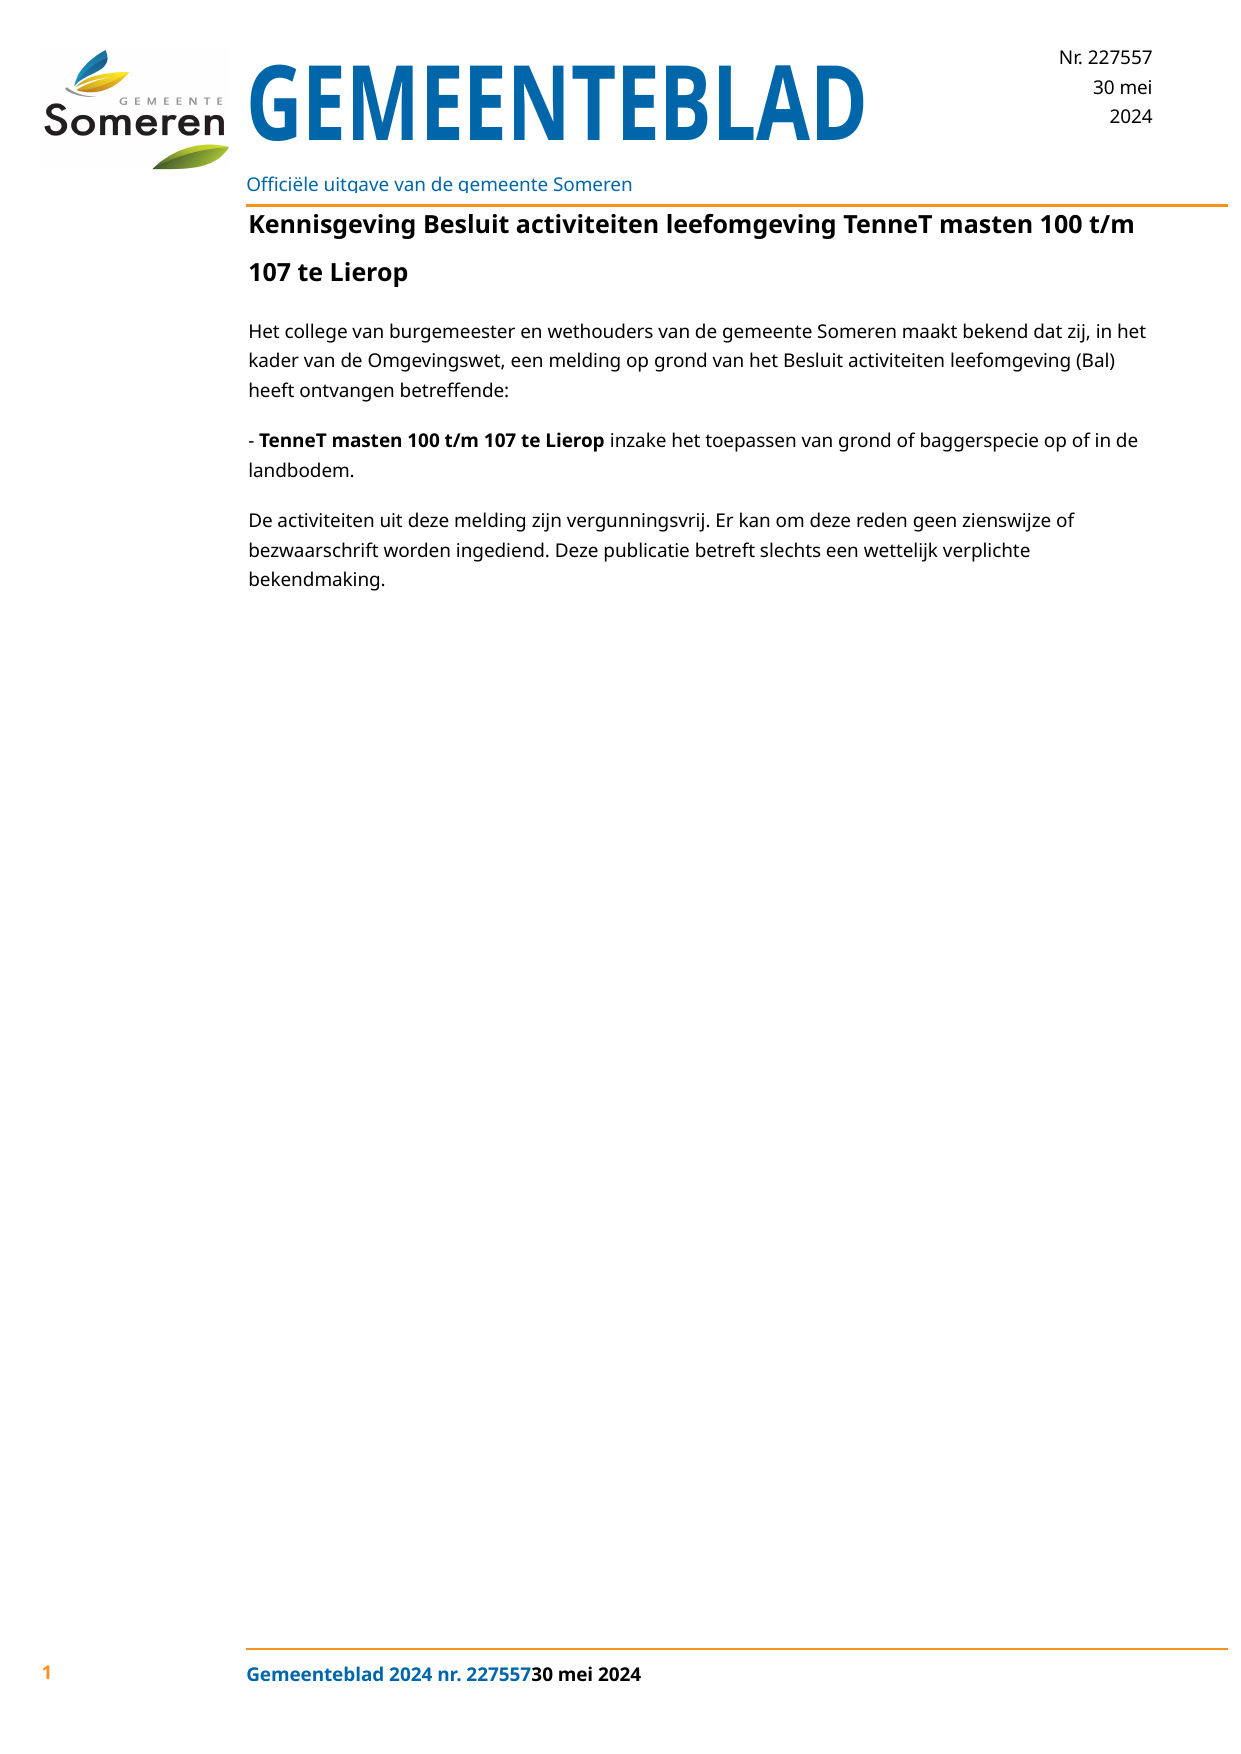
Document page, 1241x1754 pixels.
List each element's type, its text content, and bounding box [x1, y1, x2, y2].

text - TenneT masten 100 t/m 107 te Lierop inzake het toepassen van grond of baggerspecie op of in de landbodem. [248, 427, 1152, 483]
text De activiteiten uit deze melding zijn vergunningsvrij. Er kan om deze reden geen zienswijze of bezwaarschrift worden ingediend. Deze publicatie betreft slechts een wettelijk verplichte bekendmaking. [248, 507, 1152, 592]
text Kennisgeving Besluit activiteiten leefomgeving TenneT masten 100 t/m 107 te Lierop [248, 207, 1152, 288]
picture [41, 47, 231, 172]
text Het college van burgemeester en wethouders van de gemeente Someren maakt bekend dat zij, in het kader van de Omgevingswet, een melding op grond van het Besluit activiteiten leefomgeving (Bal) heeft ontvangen betreffende: [248, 318, 1152, 403]
